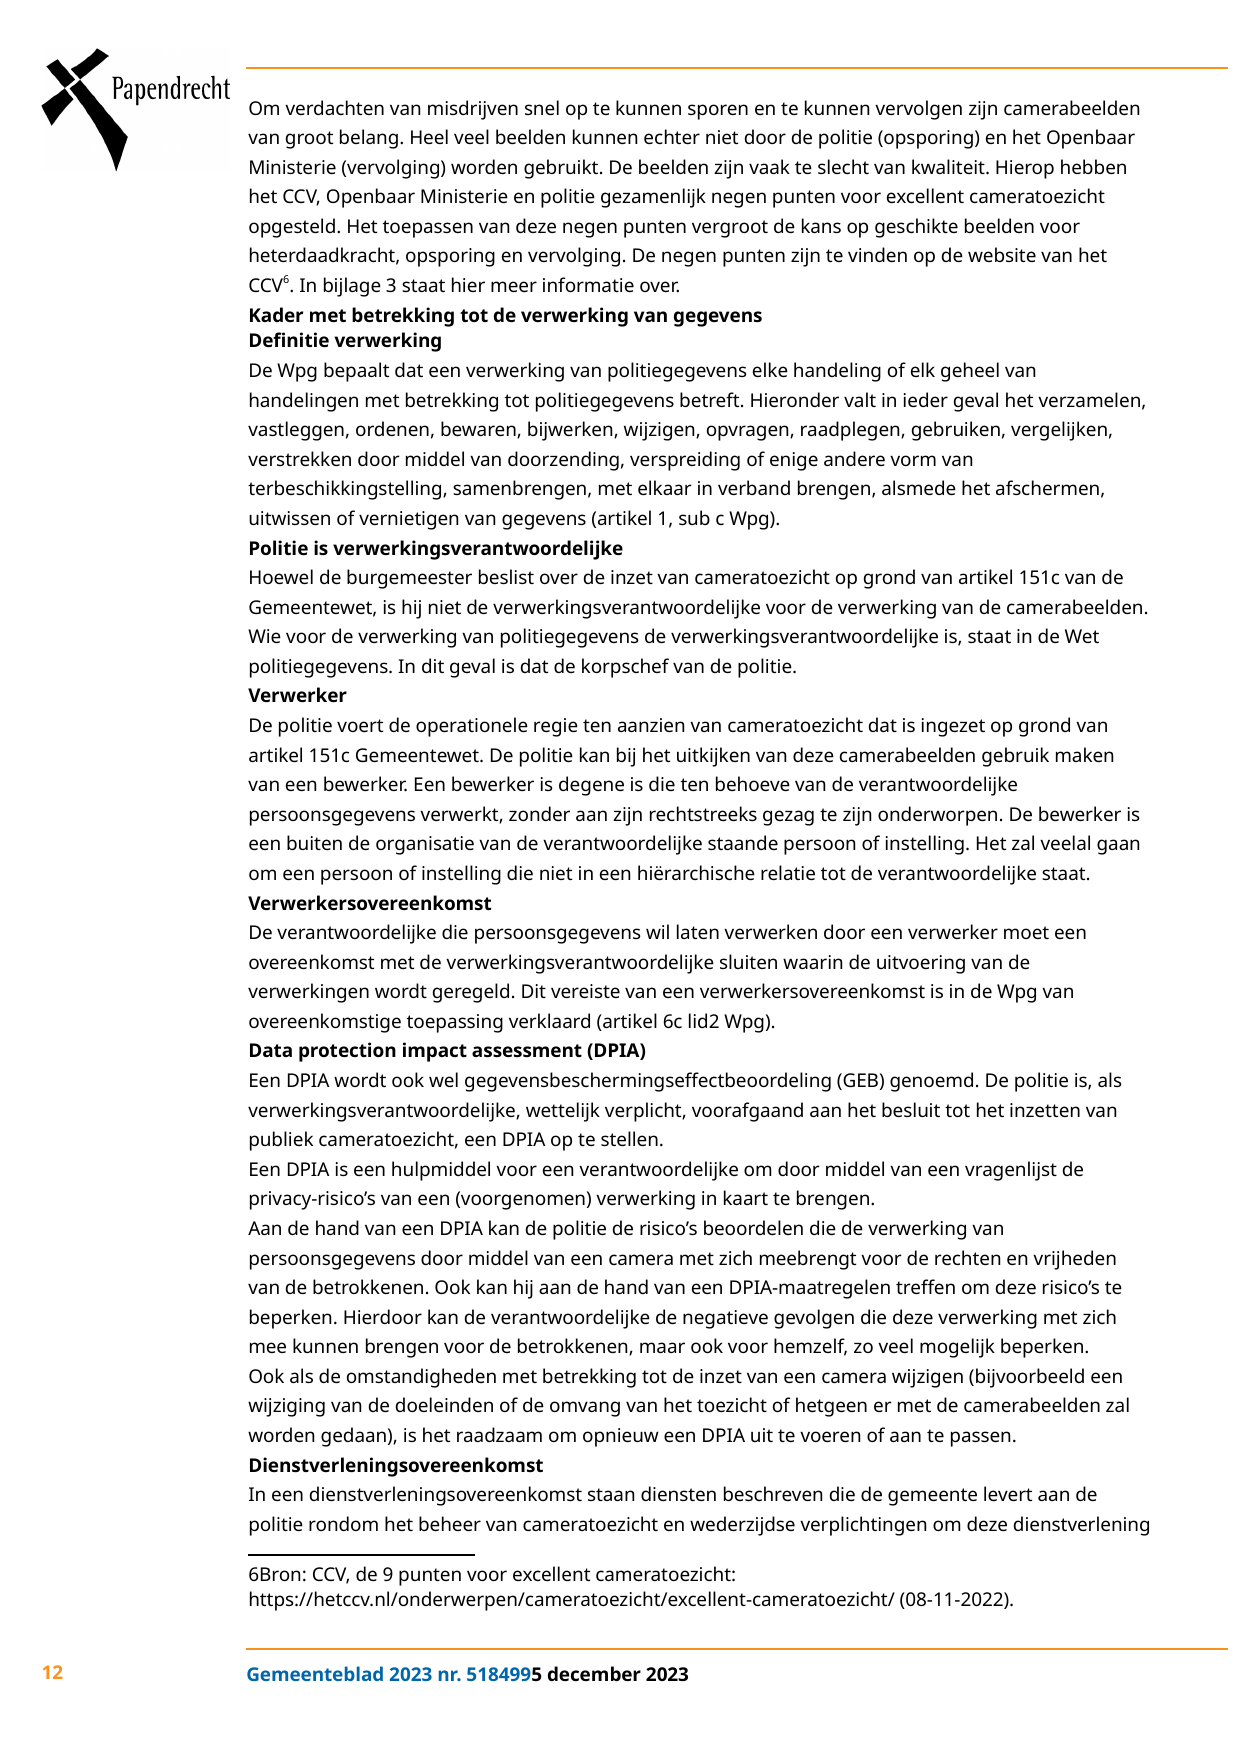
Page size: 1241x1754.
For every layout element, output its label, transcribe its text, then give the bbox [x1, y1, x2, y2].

text Verwerker [248, 683, 1152, 708]
text De Wpg bepaalt dat een verwerking van politiegegevens elke handeling of elk geheel van handelingen met betrekking tot politiegegevens betreft. Hieronder valt in ieder geval het verzamelen, vastleggen, ordenen, bewaren, bijwerken, wijzigen, opvragen, raadplegen, gebruiken, vergelijken, verstrekken door middel van doorzending, verspreiding of enige andere vorm van terbeschikkingstelling, samenbrengen, met elkaar in verband brengen, alsmede het afschermen, uitwissen of vernietigen van gegevens (artikel 1, sub c Wpg). [248, 357, 1152, 531]
text Een DPIA wordt ook wel gegevensbeschermingseffectbeoordeling (GEB) genoemd. De politie is, als verwerkingsverantwoordelijke, wettelijk verplicht, voorafgaand aan het besluit tot het inzetten van publiek cameratoezicht, een DPIA op te stellen. [248, 1067, 1152, 1152]
text Politie is verwerkingsverantwoordelijke [248, 535, 1152, 560]
text In een dienstverleningsovereenkomst staan diensten beschreven die de gemeente levert aan de politie rondom het beheer van cameratoezicht en wederzijdse verplichtingen om deze dienstverlening [248, 1481, 1152, 1537]
text Dienstverleningsovereenkomst [248, 1452, 1152, 1477]
text Definitie verwerking [248, 328, 1152, 353]
text Data protection impact assessment (DPIA) [248, 1038, 1152, 1063]
text Hoewel de burgemeester beslist over de inzet van cameratoezicht op grond van artikel 151c van de Gemeentewet, is hij niet de verwerkingsverantwoordelijke voor de verwerking van de camerabeelden. Wie voor de verwerking van politiegegevens de verwerkingsverantwoordelijke is, staat in de Wet politiegegevens. In dit geval is dat de korpschef van de politie. [248, 564, 1152, 679]
text Een DPIA is een hulpmiddel voor een verantwoordelijke om door middel van een vragenlijst de privacy-risico’s van een (voorgenomen) verwerking in kaart te brengen. [248, 1156, 1152, 1211]
text Bron: CCV, de 9 punten voor excellent cameratoezicht: https://hetccv.nl/onderwerpen/cameratoezicht/excellent-cameratoezicht/ (08-11-2022). [248, 1561, 1152, 1612]
text Verwerkersovereenkomst [248, 890, 1152, 915]
picture [41, 47, 231, 172]
text De politie voert de operationele regie ten aanzien van cameratoezicht dat is ingezet op grond van artikel 151c Gemeentewet. De politie kan bij het uitkijken van deze camerabeelden gebruik maken van een bewerker. Een bewerker is degene is die ten behoeve van de verantwoordelijke persoonsgegevens verwerkt, zonder aan zijn rechtstreeks gezag te zijn onderworpen. De bewerker is een buiten de organisatie van de verantwoordelijke staande persoon of instelling. Het zal veelal gaan om een persoon of instelling die niet in een hiërarchische relatie tot de verantwoordelijke staat. [248, 712, 1152, 886]
text Ook als de omstandigheden met betrekking tot de inzet van een camera wijzigen (bijvoorbeeld een wijziging van de doeleinden of de omvang van het toezicht of hetgeen er met de camerabeelden zal worden gedaan), is het raadzaam om opnieuw een DPIA uit te voeren of aan te passen. [248, 1363, 1152, 1448]
text De verantwoordelijke die persoonsgegevens wil laten verwerken door een verwerker moet een overeenkomst met de verwerkingsverantwoordelijke sluiten waarin de uitvoering van de verwerkingen wordt geregeld. Dit vereiste van een verwerkersovereenkomst is in de Wpg van overeenkomstige toepassing verklaard (artikel 6c lid2 Wpg). [248, 919, 1152, 1034]
text Om verdachten van misdrijven snel op te kunnen sporen en te kunnen vervolgen zijn camerabeelden van groot belang. Heel veel beelden kunnen echter niet door de politie (opsporing) en het Openbaar Ministerie (vervolging) worden gebruikt. De beelden zijn vaak te slecht van kwaliteit. Hierop hebben het CCV, Openbaar Ministerie en politie gezamenlijk negen punten voor excellent cameratoezicht opgesteld. Het toepassen van deze negen punten vergroot de kans op geschikte beelden voor heterdaadkracht, opsporing en vervolging. De negen punten zijn te vinden op de website van het CCV. In bijlage 3 staat hier meer informatie over. [248, 95, 1152, 298]
text Kader met betrekking tot de verwerking van gegevens [248, 302, 1152, 328]
text Aan de hand van een DPIA kan de politie de risico’s beoordelen die de verwerking van persoonsgegevens door middel van een camera met zich meebrengt voor de rechten en vrijheden van de betrokkenen. Ook kan hij aan de hand van een DPIA-maatregelen treffen om deze risico’s te beperken. Hierdoor kan de verantwoordelijke de negatieve gevolgen die deze verwerking met zich mee kunnen brengen voor de betrokkenen, maar ook voor hemzelf, zo veel mogelijk beperken. [248, 1215, 1152, 1359]
